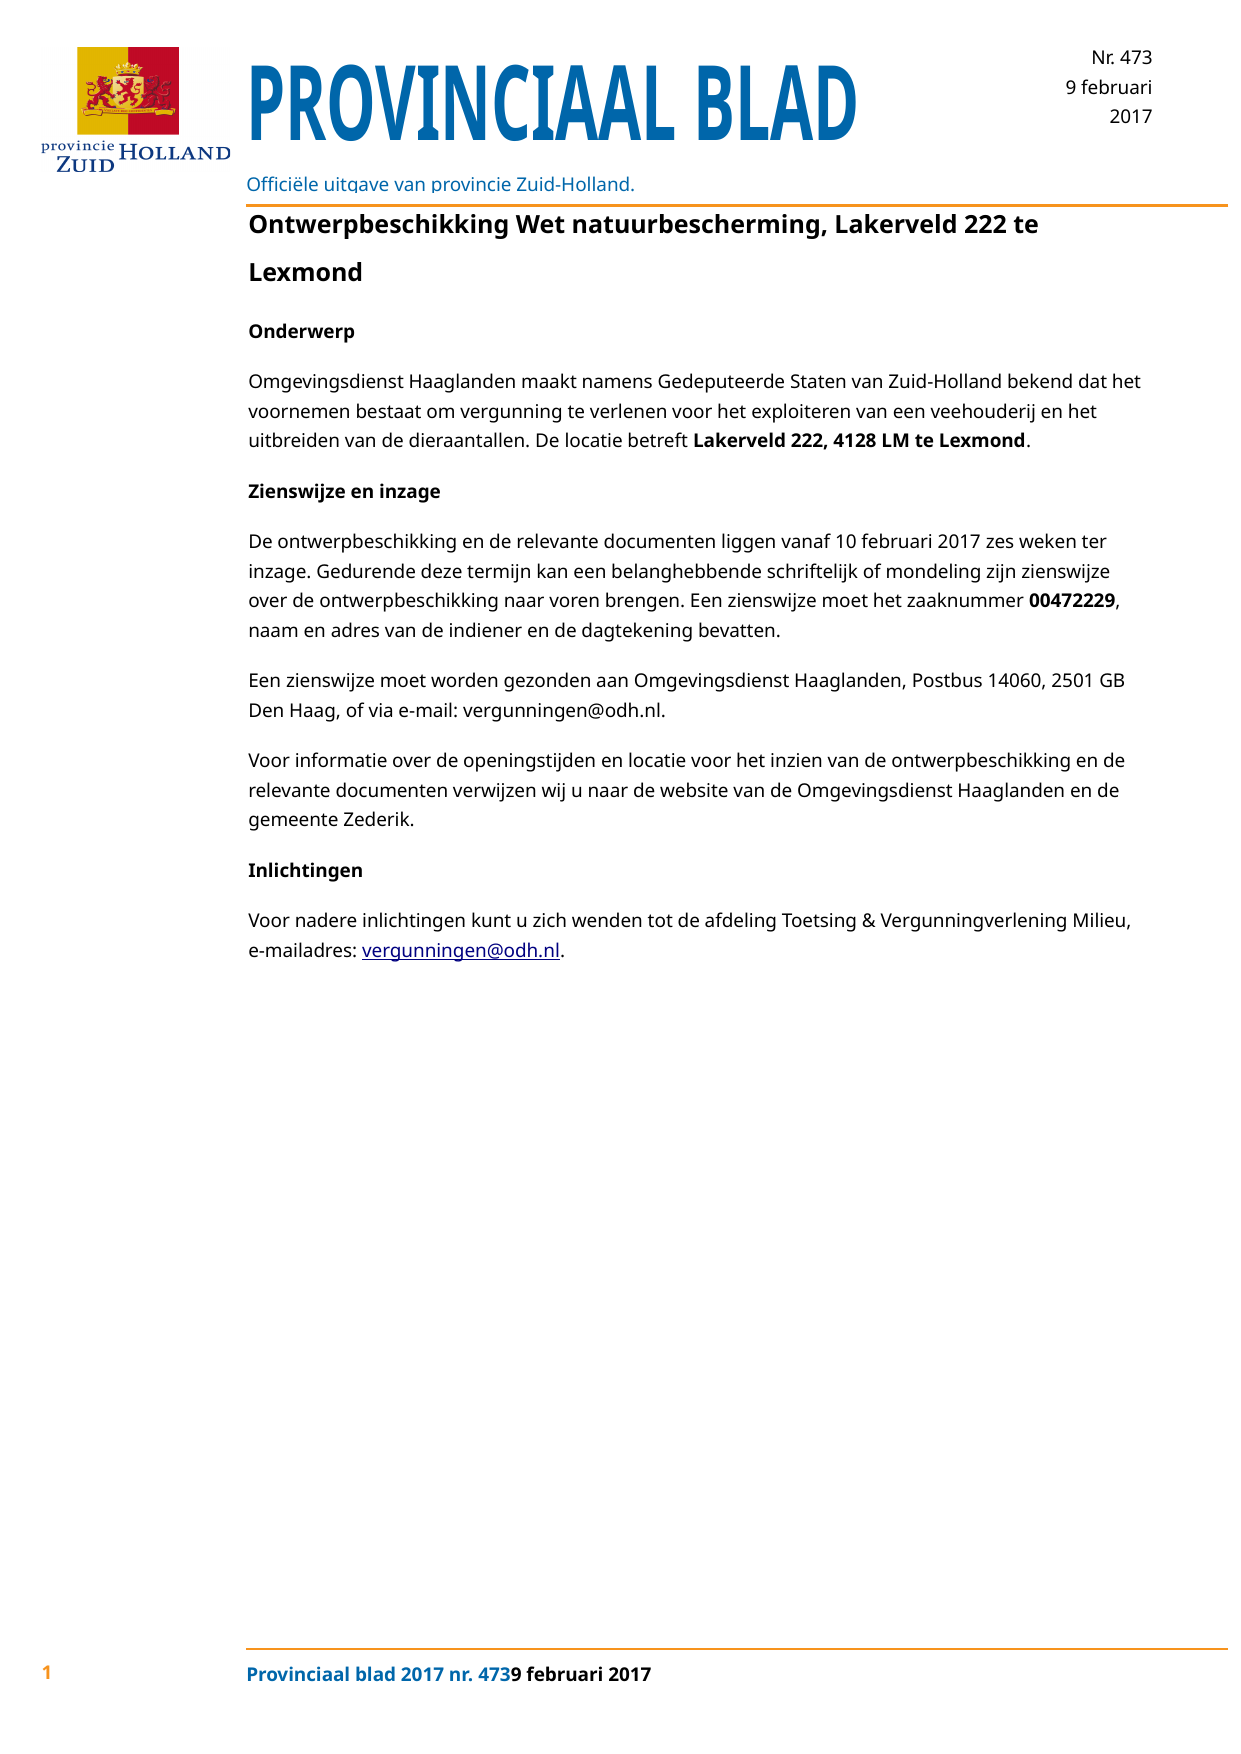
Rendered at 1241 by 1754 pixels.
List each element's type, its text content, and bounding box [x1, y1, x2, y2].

text Voor informatie over de openingstijden en locatie voor het inzien van de ontwerpbeschikking en de relevante documenten verwijzen wij u naar de website van de Omgevingsdienst Haaglanden en de gemeente Zederik. [248, 747, 1152, 832]
text Inlichtingen [248, 857, 1152, 883]
picture [41, 47, 231, 172]
text De ontwerpbeschikking en de relevante documenten liggen vanaf 10 februari 2017 zes weken ter inzage. Gedurende deze termijn kan een belanghebbende schriftelijk of mondeling zijn zienswijze over de ontwerpbeschikking naar voren brengen. Een zienswijze moet het zaaknummer 00472229, naam en adres van de indiener en de dagtekening bevatten. [248, 528, 1152, 643]
text Zienswijze en inzage [248, 478, 1152, 504]
text Een zienswijze moet worden gezonden aan Omgevingsdienst Haaglanden, Postbus 14060, 2501 GB Den Haag, of via e-mail: vergunningen@odh.nl. [248, 667, 1152, 723]
text Omgevingsdienst Haaglanden maakt namens Gedeputeerde Staten van Zuid-Holland bekend dat het voornemen bestaat om vergunning te verlenen voor het exploiteren van een veehouderij en het uitbreiden van de dieraantallen. De locatie betreft Lakerveld 222, 4128 LM te Lexmond. [248, 368, 1152, 453]
text Onderwerp [248, 318, 1152, 344]
text Voor nadere inlichtingen kunt u zich wenden tot de afdeling Toetsing & Vergunningverlening Milieu, e-mailadres: vergunningen@odh.nl. [248, 907, 1152, 963]
text Ontwerpbeschikking Wet natuurbescherming, Lakerveld 222 te Lexmond [248, 207, 1152, 288]
